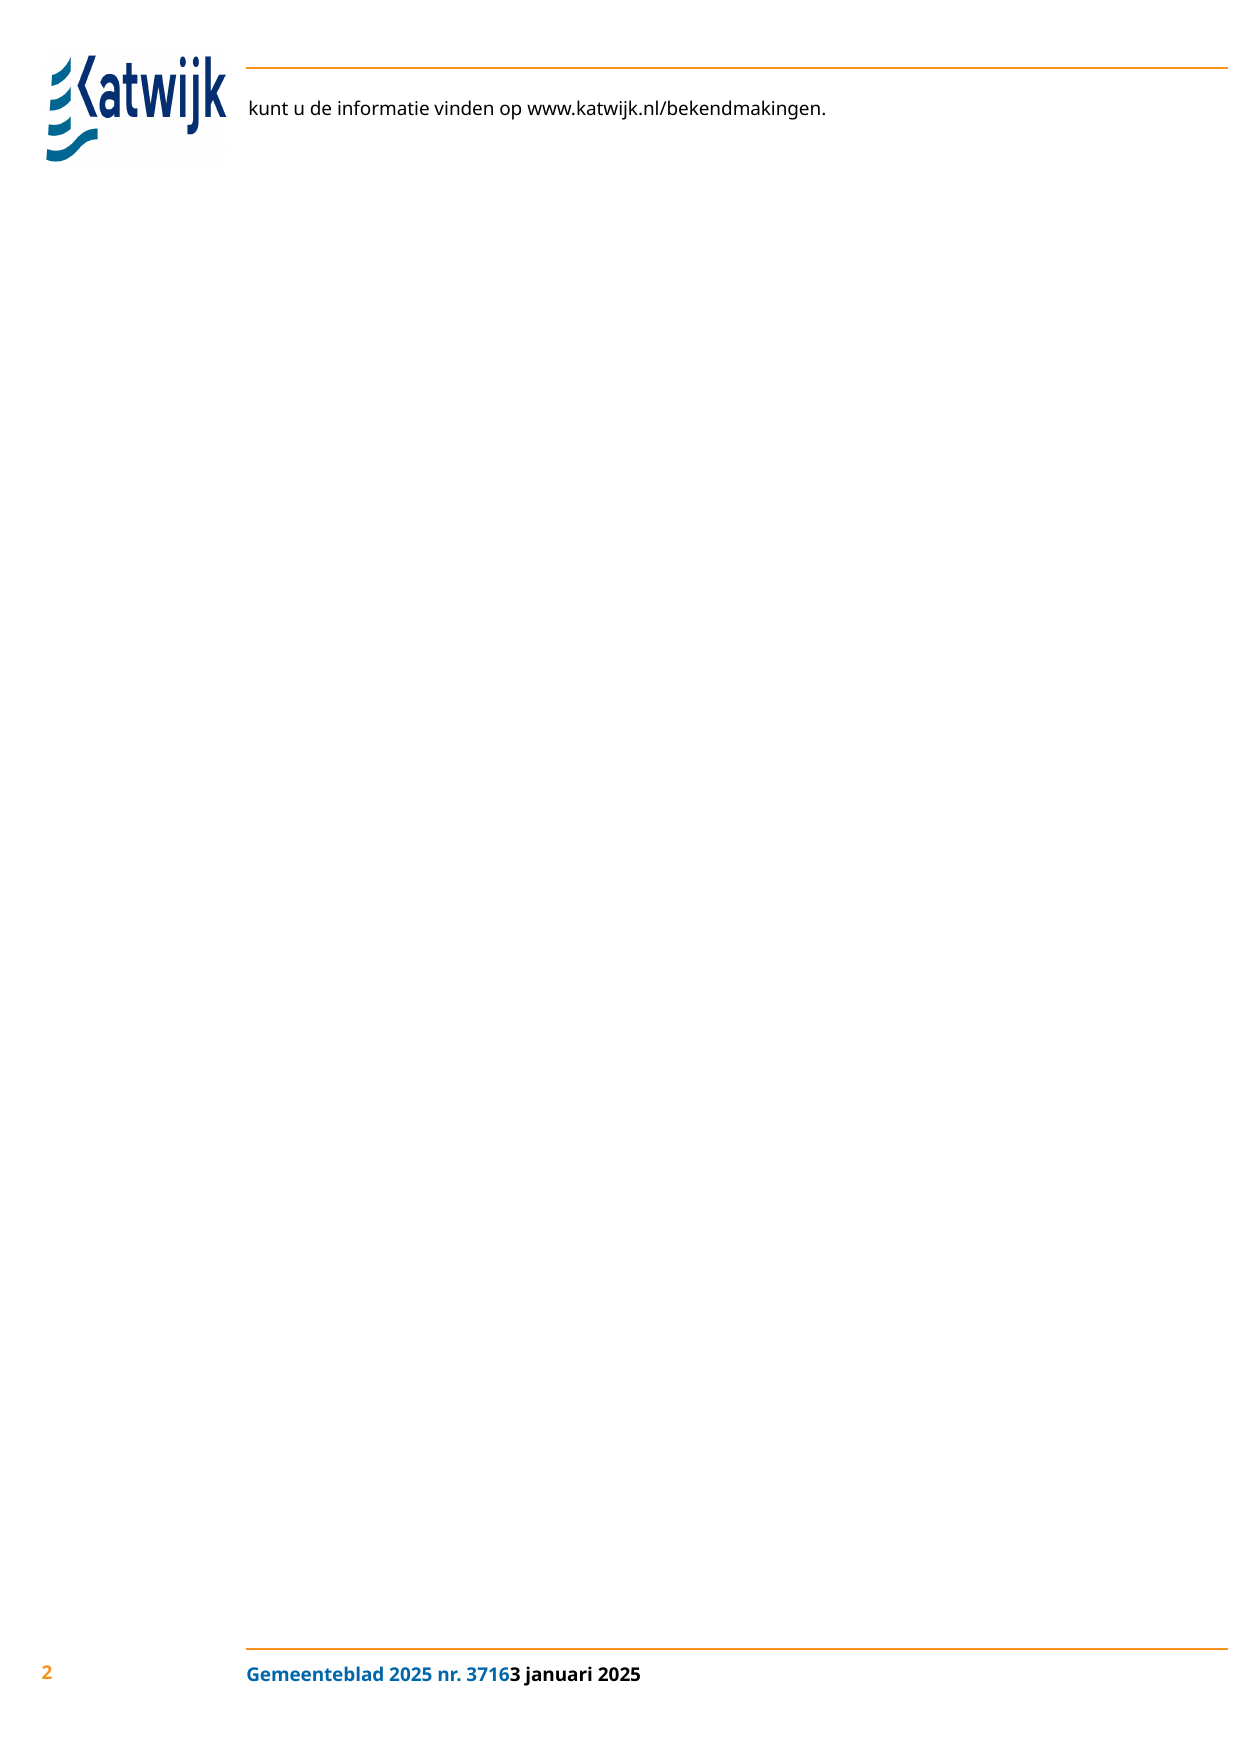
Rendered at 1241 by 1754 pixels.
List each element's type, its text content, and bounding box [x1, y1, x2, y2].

picture [41, 47, 231, 172]
text kunt u de informatie vinden op www.katwijk.nl/bekendmakingen. [248, 95, 1152, 121]
